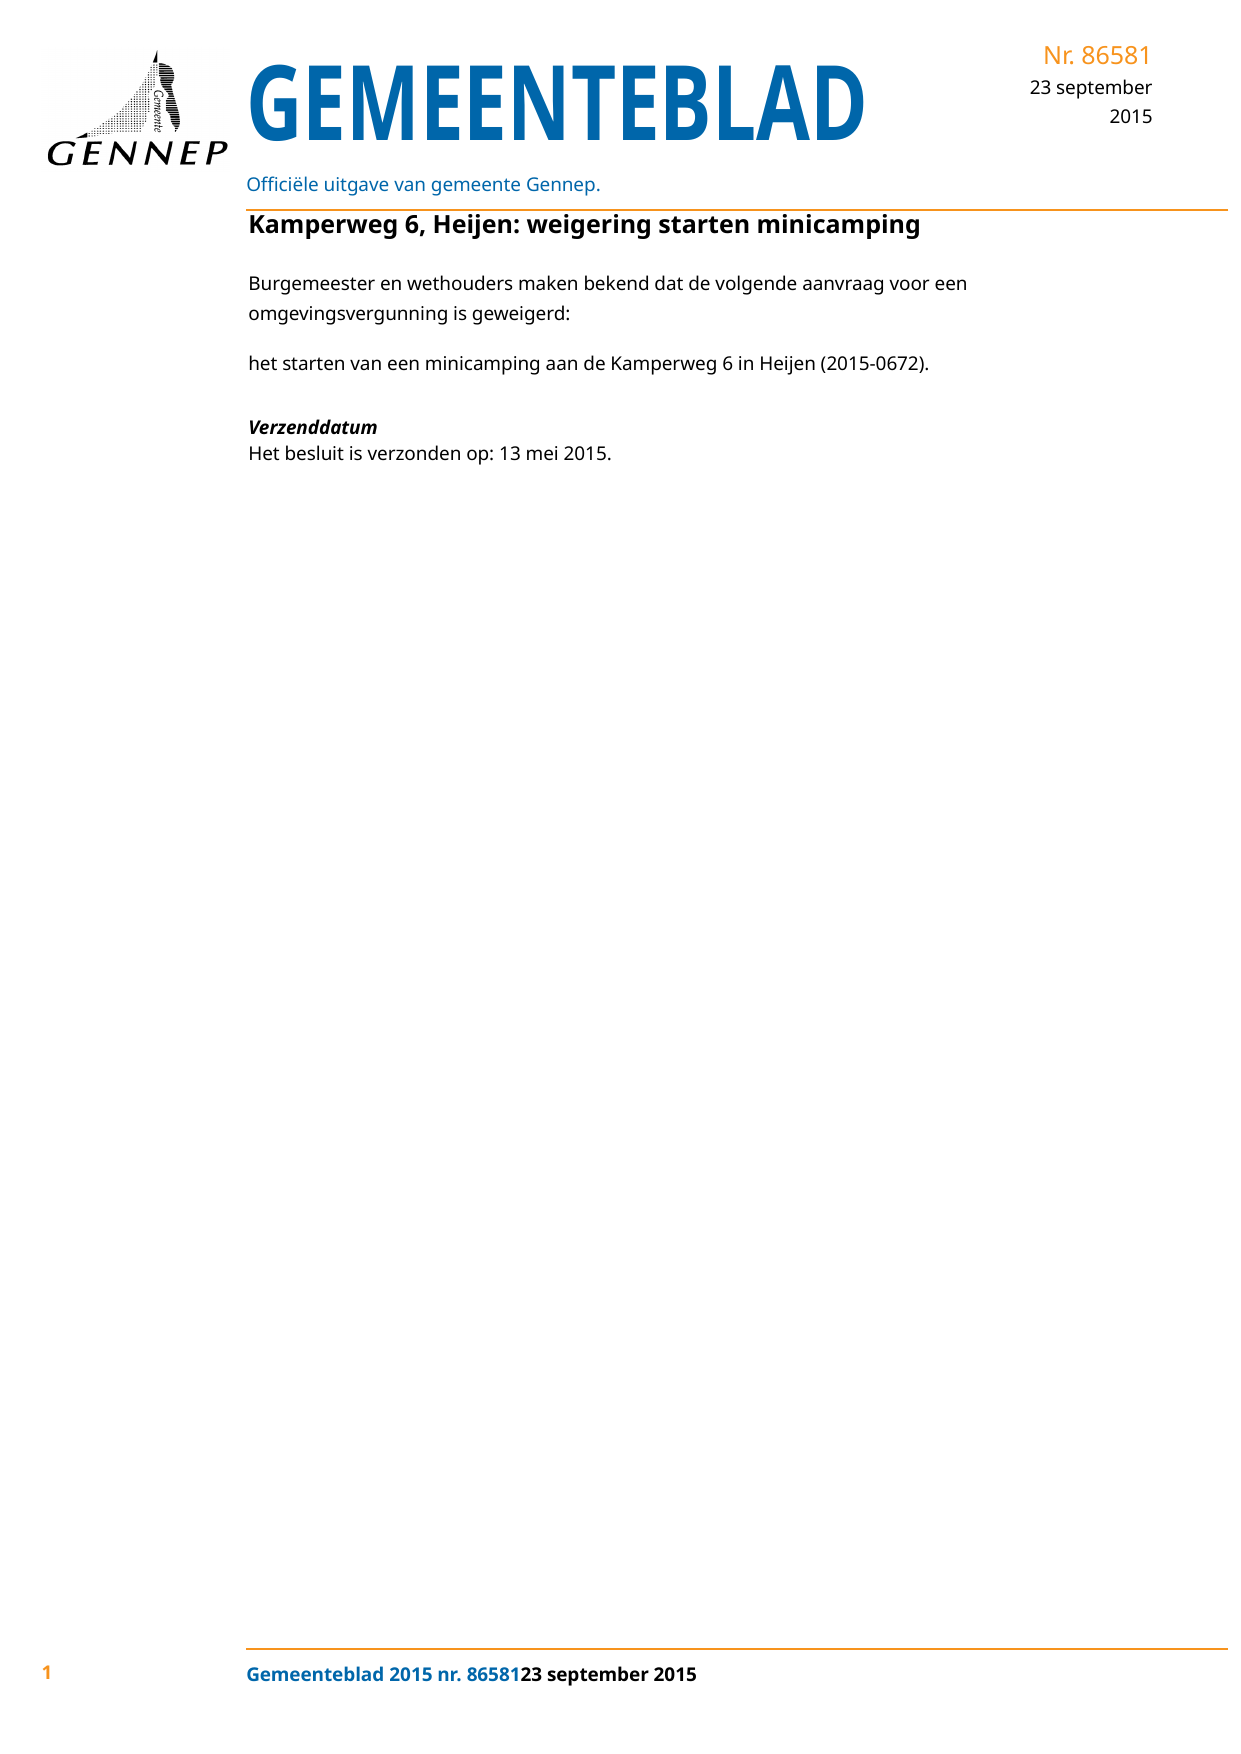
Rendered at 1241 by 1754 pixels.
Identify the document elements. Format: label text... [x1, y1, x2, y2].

text Burgemeester en wethouders maken bekend dat de volgende aanvraag voor een omgevingsvergunning is geweigerd: [248, 270, 1152, 326]
text Het besluit is verzonden op: 13 mei 2015. [248, 440, 1152, 466]
text Verzenddatum [248, 414, 1152, 440]
text het starten van een minicamping aan de Kamperweg 6 in Heijen (2015-0672). [248, 350, 1152, 376]
text Kamperweg 6, Heijen: weigering starten minicamping [248, 211, 1152, 241]
picture [41, 47, 231, 172]
